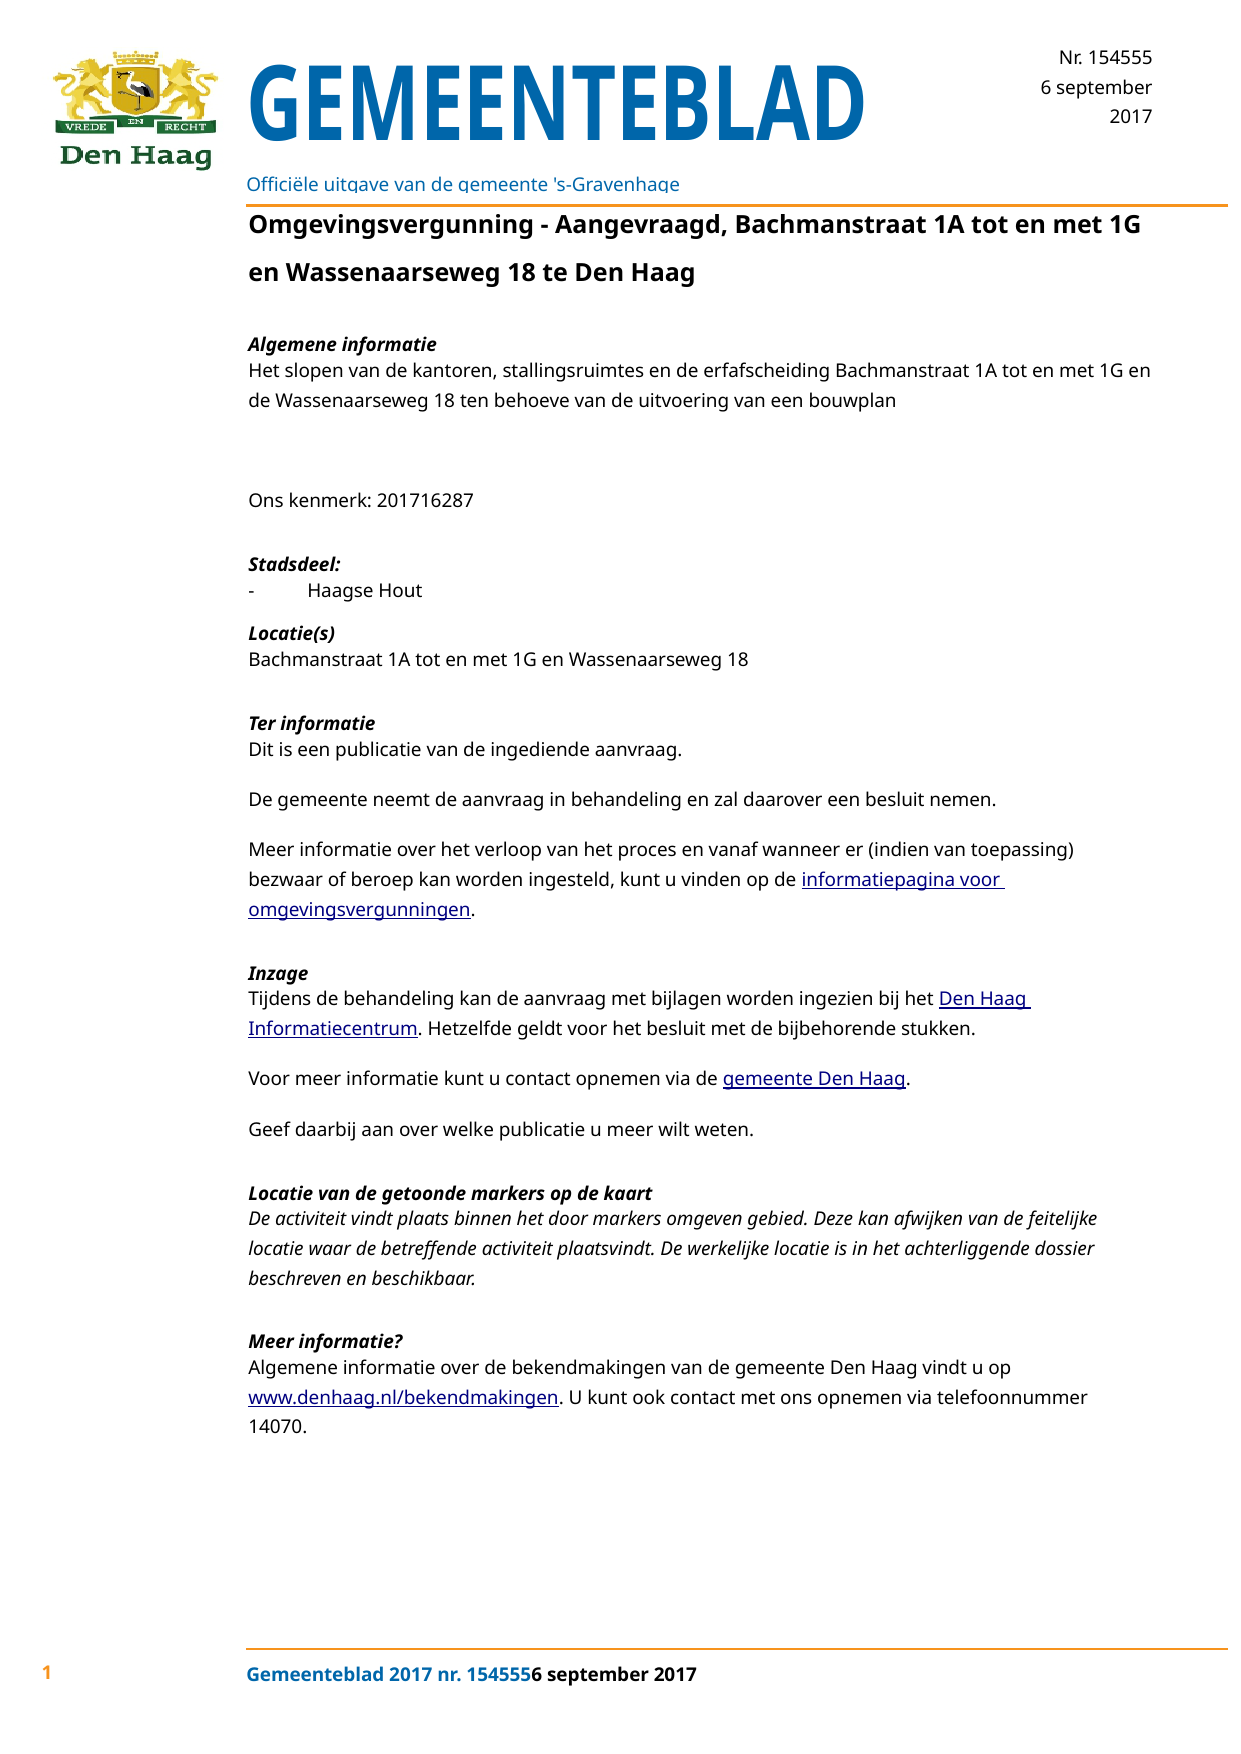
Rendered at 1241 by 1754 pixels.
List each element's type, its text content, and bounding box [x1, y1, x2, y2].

text De activiteit vindt plaats binnen het door markers omgeven gebied. Deze kan afwijken van de feitelijke locatie waar de betreffende activiteit plaatsvindt. De werkelijke locatie is in het achterliggende dossier beschreven en beschikbaar. [248, 1206, 1152, 1291]
text Algemene informatie [248, 331, 1152, 357]
text Meer informatie over het verloop van het proces en vanaf wanneer er (indien van toepassing) bezwaar of beroep kan worden ingesteld, kunt u vinden op de informatiepagina voor omgevingsvergunningen. [248, 837, 1152, 922]
text Voor meer informatie kunt u contact opnemen via de gemeente Den Haag. [248, 1066, 1152, 1091]
text Bachmanstraat 1A tot en met 1G en Wassenaarseweg 18 [248, 646, 1152, 672]
text Het slopen van de kantoren, stallingsruimtes en de erfafscheiding Bachmanstraat 1A tot en met 1G en de Wassenaarseweg 18 ten behoeve van de uitvoering van een bouwplan [248, 357, 1152, 412]
text Stadsdeel: [248, 552, 1152, 577]
text Locatie(s) [248, 620, 1152, 646]
picture [41, 47, 231, 172]
text Dit is een publicatie van de ingediende aanvraag. [248, 736, 1152, 762]
text Geef daarbij aan over welke publicatie u meer wilt weten. [248, 1116, 1152, 1142]
text Ter informatie [248, 710, 1152, 736]
text Inzage [248, 960, 1152, 986]
text Omgevingsvergunning - Aangevraagd, Bachmanstraat 1A tot en met 1G en Wassenaarseweg 18 te Den Haag [248, 207, 1152, 288]
text Meer informatie? [248, 1329, 1152, 1354]
text Locatie van de getoonde markers op de kaart [248, 1180, 1152, 1206]
text De gemeente neemt de aanvraag in behandeling en zal daarover een besluit nemen. [248, 786, 1152, 812]
text Algemene informatie over de bekendmakingen van de gemeente Den Haag vindt u op www.denhaag.nl/bekendmakingen. U kunt ook contact met ons opnemen via telefoonnummer 14070. [248, 1354, 1152, 1439]
list Haagse Hout [248, 577, 1152, 603]
text Ons kenmerk: 201716287 [248, 488, 1152, 513]
text Tijdens de behandeling kan de aanvraag met bijlagen worden ingezien bij het Den Haag Informatiecentrum. Hetzelfde geldt voor het besluit met de bijbehorende stukken. [248, 986, 1152, 1041]
